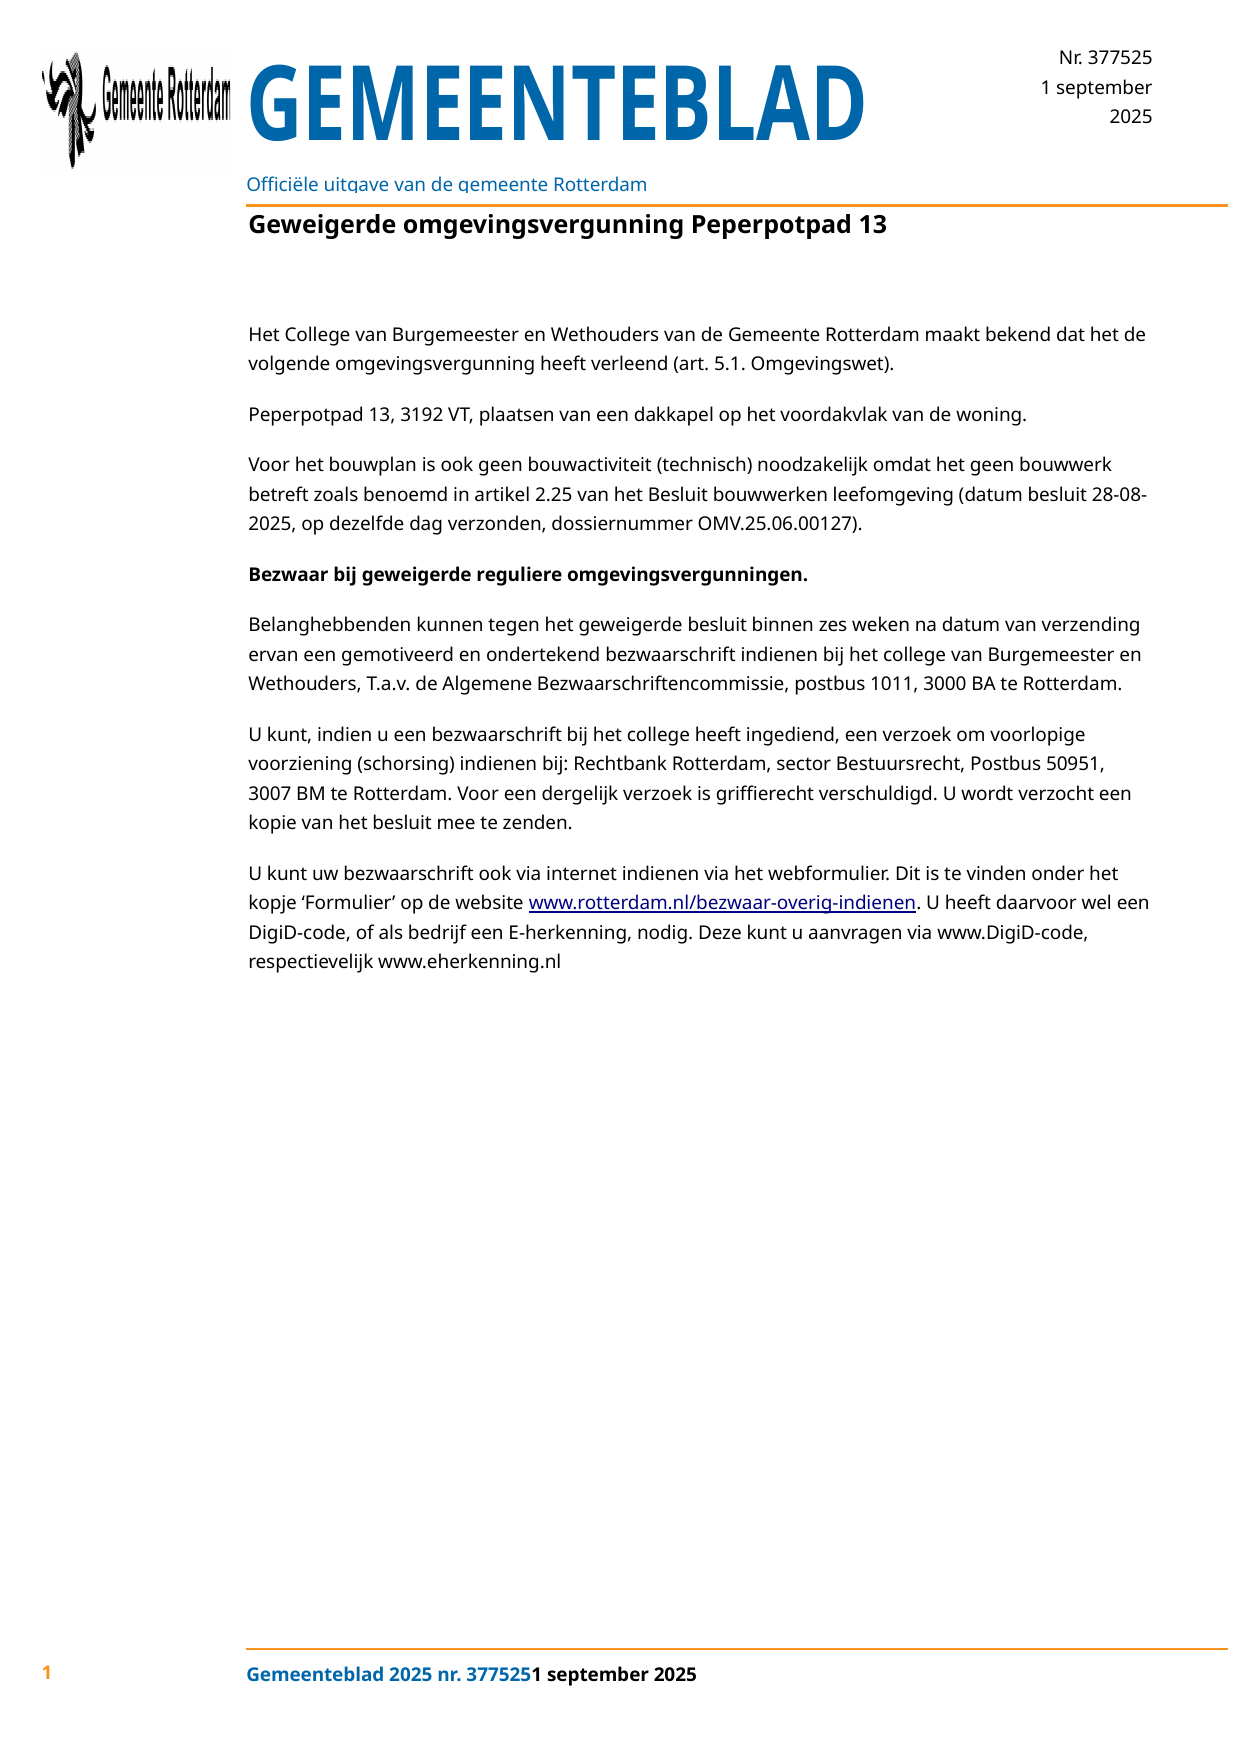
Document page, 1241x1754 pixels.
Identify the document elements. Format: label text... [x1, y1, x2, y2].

picture [41, 47, 231, 172]
text Voor het bouwplan is ook geen bouwactiviteit (technisch) noodzakelijk omdat het geen bouwwerk betreft zoals benoemd in artikel 2.25 van het Besluit bouwwerken leefomgeving (datum besluit 28-08-2025, op dezelfde dag verzonden, dossiernummer OMV.25.06.00127). [248, 451, 1152, 536]
text Peperpotpad 13, 3192 VT, plaatsen van een dakkapel op het voordakvlak van de woning. [248, 401, 1152, 426]
text U kunt uw bezwaarschrift ook via internet indienen via het webformulier. Dit is te vinden onder het kopje ‘Formulier’ op de website www.rotterdam.nl/bezwaar-overig-indienen. U heeft daarvoor wel een DigiD-code, of als bedrijf een E-herkenning, nodig. Deze kunt u aanvragen via www.DigiD-code, respectievelijk www.eherkenning.nl [248, 860, 1152, 974]
text Belanghebbenden kunnen tegen het geweigerde besluit binnen zes weken na datum van verzending ervan een gemotiveerd en ondertekend bezwaarschrift indienen bij het college van Burgemeester en Wethouders, T.a.v. de Algemene Bezwaarschriftencommissie, postbus 1011, 3000 BA te Rotterdam. [248, 611, 1152, 696]
text Bezwaar bij geweigerde reguliere omgevingsvergunningen. [248, 561, 1152, 586]
text Geweigerde omgevingsvergunning Peperpotpad 13 [248, 207, 1152, 241]
text U kunt, indien u een bezwaarschrift bij het college heeft ingediend, een verzoek om voorlopige voorziening (schorsing) indienen bij: Rechtbank Rotterdam, sector Bestuursrecht, Postbus 50951, 3007 BM te Rotterdam. Voor een dergelijk verzoek is griffierecht verschuldigd. U wordt verzocht een kopie van het besluit mee te zenden. [248, 721, 1152, 835]
text Het College van Burgemeester en Wethouders van de Gemeente Rotterdam maakt bekend dat het de volgende omgevingsvergunning heeft verleend (art. 5.1. Omgevingswet). [248, 321, 1152, 376]
